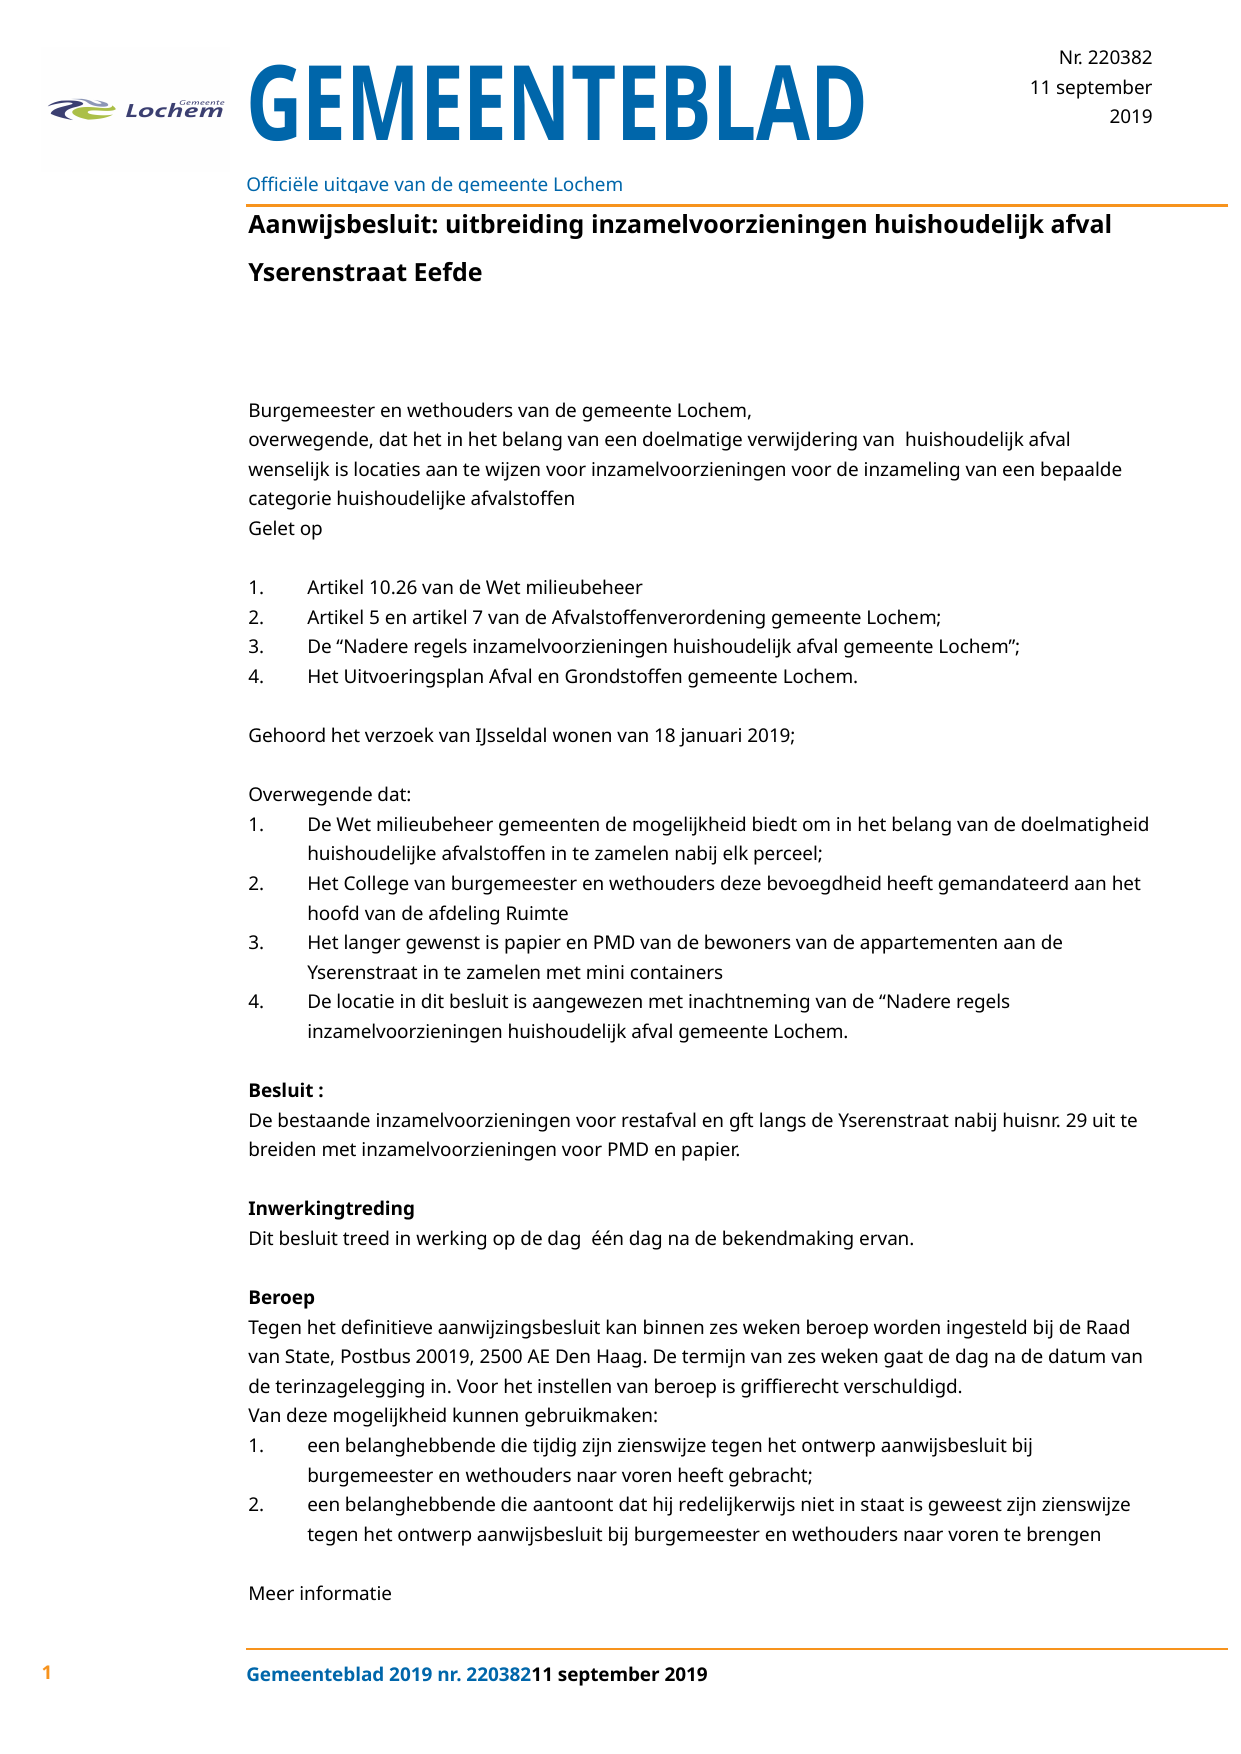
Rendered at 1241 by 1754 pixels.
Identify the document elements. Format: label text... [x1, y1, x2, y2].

list Het langer gewenst is papier en PMD van de bewoners van de appartementen aan de Yserenstraat in te zamelen met mini containers [248, 929, 1152, 984]
list Het Uitvoeringsplan Afval en Grondstoffen gemeente Lochem. [248, 663, 1152, 689]
picture [41, 47, 231, 172]
text Gehoord het verzoek van IJsseldal wonen van 18 januari 2019; [248, 722, 1152, 748]
text Beroep [248, 1284, 1152, 1310]
text overwegende, dat het in het belang van een doelmatige verwijdering van huishoudelijk afval wenselijk is locaties aan te wijzen voor inzamelvoorzieningen voor de inzameling van een bepaalde categorie huishoudelijke afvalstoffen [248, 426, 1152, 511]
list een belanghebbende die tijdig zijn zienswijze tegen het ontwerp aanwijsbesluit bij burgemeester en wethouders naar voren heeft gebracht; [248, 1432, 1152, 1487]
list Artikel 10.26 van de Wet milieubeheer [248, 574, 1152, 600]
text Meer informatie [248, 1580, 1152, 1606]
text Dit besluit treed in werking op de dag één dag na de bekendmaking ervan. [248, 1225, 1152, 1251]
text Burgemeester en wethouders van de gemeente Lochem, [248, 397, 1152, 422]
list De “Nadere regels inzamelvoorzieningen huishoudelijk afval gemeente Lochem”; [248, 633, 1152, 659]
text De bestaande inzamelvoorzieningen voor restafval en gft langs de Yserenstraat nabij huisnr. 29 uit te breiden met inzamelvoorzieningen voor PMD en papier. [248, 1107, 1152, 1162]
text Besluit : [248, 1077, 1152, 1103]
list De Wet milieubeheer gemeenten de mogelijkheid biedt om in het belang van de doelmatigheid huishoudelijke afvalstoffen in te zamelen nabij elk perceel; [248, 811, 1152, 866]
text Gelet op [248, 515, 1152, 541]
list Artikel 5 en artikel 7 van de Afvalstoffenverordening gemeente Lochem; [248, 604, 1152, 629]
text Inwerkingtreding [248, 1196, 1152, 1221]
text Aanwijsbesluit: uitbreiding inzamelvoorzieningen huishoudelijk afval Yserenstraat Eefde [248, 207, 1152, 288]
list Het College van burgemeester en wethouders deze bevoegdheid heeft gemandateerd aan het hoofd van de afdeling Ruimte [248, 870, 1152, 925]
list De locatie in dit besluit is aangewezen met inachtneming van de “Nadere regels inzamelvoorzieningen huishoudelijk afval gemeente Lochem. [248, 988, 1152, 1044]
text Van deze mogelijkheid kunnen gebruikmaken: [248, 1403, 1152, 1428]
text Overwegende dat: [248, 781, 1152, 807]
list een belanghebbende die aantoont dat hij redelijkerwijs niet in staat is geweest zijn zienswijze tegen het ontwerp aanwijsbesluit bij burgemeester en wethouders naar voren te brengen [248, 1491, 1152, 1547]
text Tegen het definitieve aanwijzingsbesluit kan binnen zes weken beroep worden ingesteld bij de Raad van State, Postbus 20019, 2500 AE Den Haag. De termijn van zes weken gaat de dag na de datum van de terinzagelegging in. Voor het instellen van beroep is griffierecht verschuldigd. [248, 1314, 1152, 1399]
